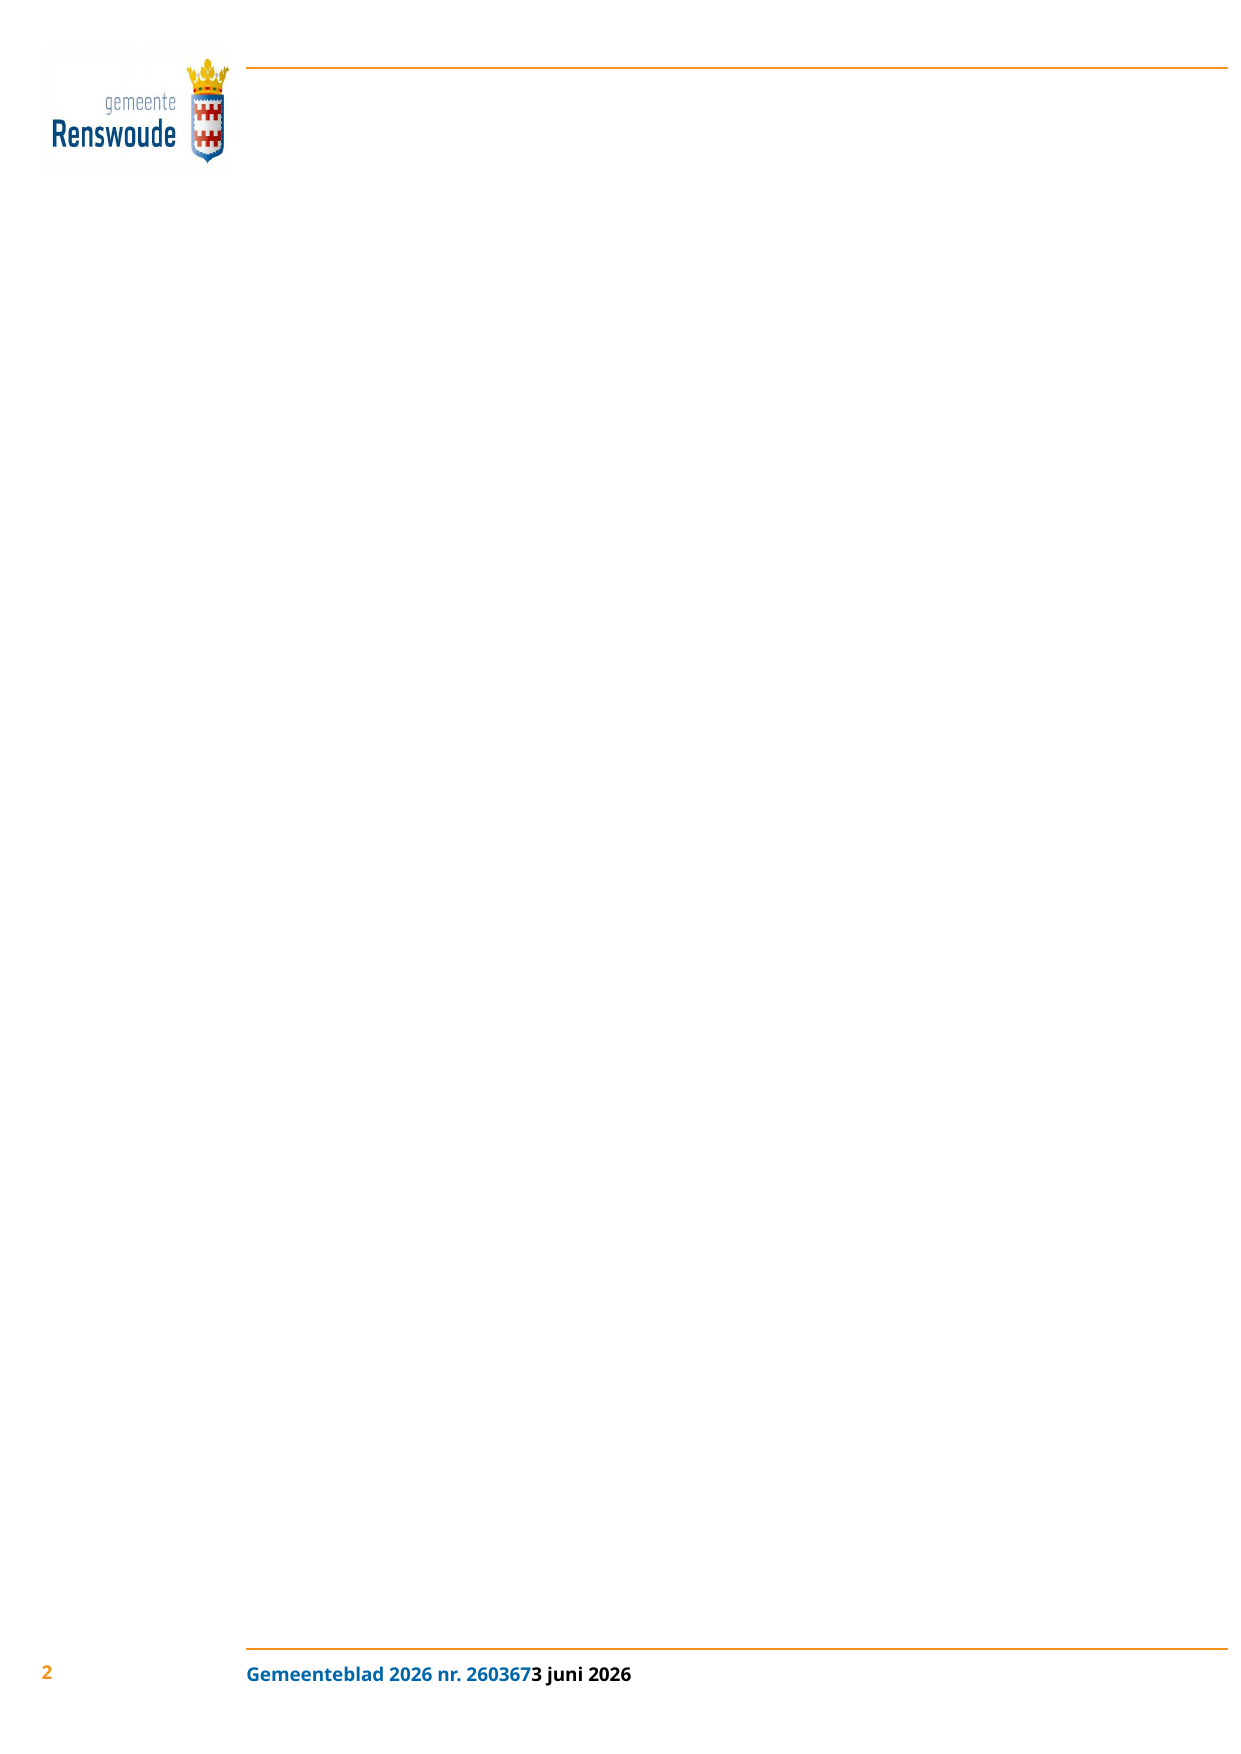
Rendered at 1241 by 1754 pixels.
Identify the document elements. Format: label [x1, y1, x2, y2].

picture [41, 47, 231, 172]
